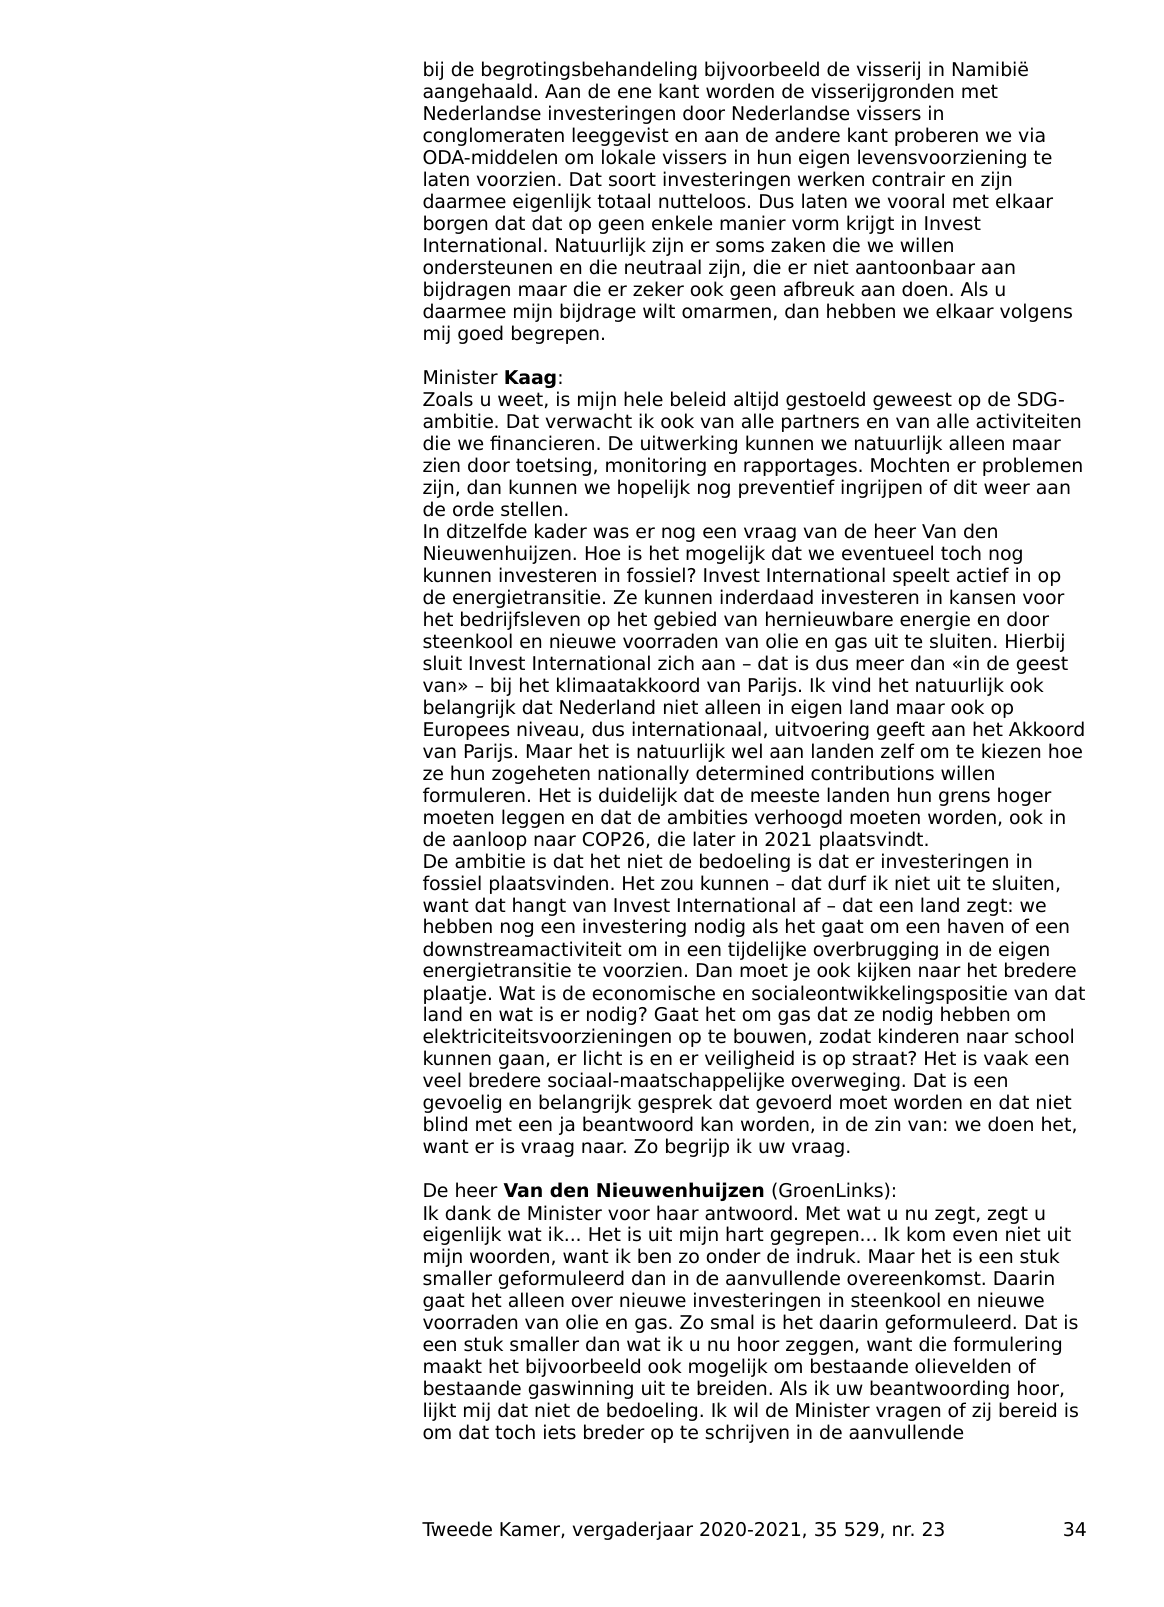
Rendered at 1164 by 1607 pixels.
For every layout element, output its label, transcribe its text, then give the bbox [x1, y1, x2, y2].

text De ambitie is dat het niet de bedoeling is dat er investeringen in fossiel plaatsvinden. Het zou kunnen – dat durf ik niet uit te sluiten, want dat hangt van Invest International af – dat een land zegt: we hebben nog een investering nodig als het gaat om een haven of een downstreamactiviteit om in een tijdelijke overbrugging in de eigen energietransitie te voorzien. Dan moet je ook kijken naar het bredere plaatje. Wat is de economische en socialeontwikkelingspositie van dat land en wat is er nodig? Gaat het om gas dat ze nodig hebben om elektriciteitsvoorzieningen op te bouwen, zodat kinderen naar school kunnen gaan, er licht is en er veiligheid is op straat? Het is vaak een veel bredere sociaal-maatschappelijke overweging. Dat is een gevoelig en belangrijk gesprek dat gevoerd moet worden en dat niet blind met een ja beantwoord kan worden, in de zin van: we doen het, want er is vraag naar. Zo begrijp ik uw vraag. [422, 851, 1087, 1158]
text Zoals u weet, is mijn hele beleid altijd gestoeld geweest op de SDG-ambitie. Dat verwacht ik ook van alle partners en van alle activiteiten die we financieren. De uitwerking kunnen we natuurlijk alleen maar zien door toetsing, monitoring en rapportages. Mochten er problemen zijn, dan kunnen we hopelijk nog preventief ingrijpen of dit weer aan de orde stellen. [422, 389, 1087, 521]
text De heer Van den Nieuwenhuijzen (GroenLinks): [422, 1180, 1087, 1202]
text bij de begrotingsbehandeling bijvoorbeeld de visserij in Namibië aangehaald. Aan de ene kant worden de visserijgronden met Nederlandse investeringen door Nederlandse vissers in conglomeraten leeggevist en aan de andere kant proberen we via ODA-middelen om lokale vissers in hun eigen levensvoorziening te laten voorzien. Dat soort investeringen werken contrair en zijn daarmee eigenlijk totaal nutteloos. Dus laten we vooral met elkaar borgen dat dat op geen enkele manier vorm krijgt in Invest International. Natuurlijk zijn er soms zaken die we willen ondersteunen en die neutraal zijn, die er niet aantoonbaar aan bijdragen maar die er zeker ook geen afbreuk aan doen. Als u daarmee mijn bijdrage wilt omarmen, dan hebben we elkaar volgens mij goed begrepen. [422, 59, 1087, 345]
text In ditzelfde kader was er nog een vraag van de heer Van den Nieuwenhuijzen. Hoe is het mogelijk dat we eventueel toch nog kunnen investeren in fossiel? Invest International speelt actief in op de energietransitie. Ze kunnen inderdaad investeren in kansen voor het bedrijfsleven op het gebied van hernieuwbare energie en door steenkool en nieuwe voorraden van olie en gas uit te sluiten. Hierbij sluit Invest International zich aan – dat is dus meer dan «in de geest van» – bij het klimaatakkoord van Parijs. Ik vind het natuurlijk ook belangrijk dat Nederland niet alleen in eigen land maar ook op Europees niveau, dus internationaal, uitvoering geeft aan het Akkoord van Parijs. Maar het is natuurlijk wel aan landen zelf om te kiezen hoe ze hun zogeheten nationally determined contributions willen formuleren. Het is duidelijk dat de meeste landen hun grens hoger moeten leggen en dat de ambities verhoogd moeten worden, ook in de aanloop naar COP26, die later in 2021 plaatsvindt. [422, 521, 1087, 851]
text Ik dank de Minister voor haar antwoord. Met wat u nu zegt, zegt u eigenlijk wat ik... Het is uit mijn hart gegrepen... Ik kom even niet uit mijn woorden, want ik ben zo onder de indruk. Maar het is een stuk smaller geformuleerd dan in de aanvullende overeenkomst. Daarin gaat het alleen over nieuwe investeringen in steenkool en nieuwe voorraden van olie en gas. Zo smal is het daarin geformuleerd. Dat is een stuk smaller dan wat ik u nu hoor zeggen, want die formulering maakt het bijvoorbeeld ook mogelijk om bestaande olievelden of bestaande gaswinning uit te breiden. Als ik uw beantwoording hoor, lijkt mij dat niet de bedoeling. Ik wil de Minister vragen of zij bereid is om dat toch iets breder op te schrijven in de aanvullende [422, 1202, 1087, 1444]
text Minister Kaag: [422, 367, 1087, 389]
